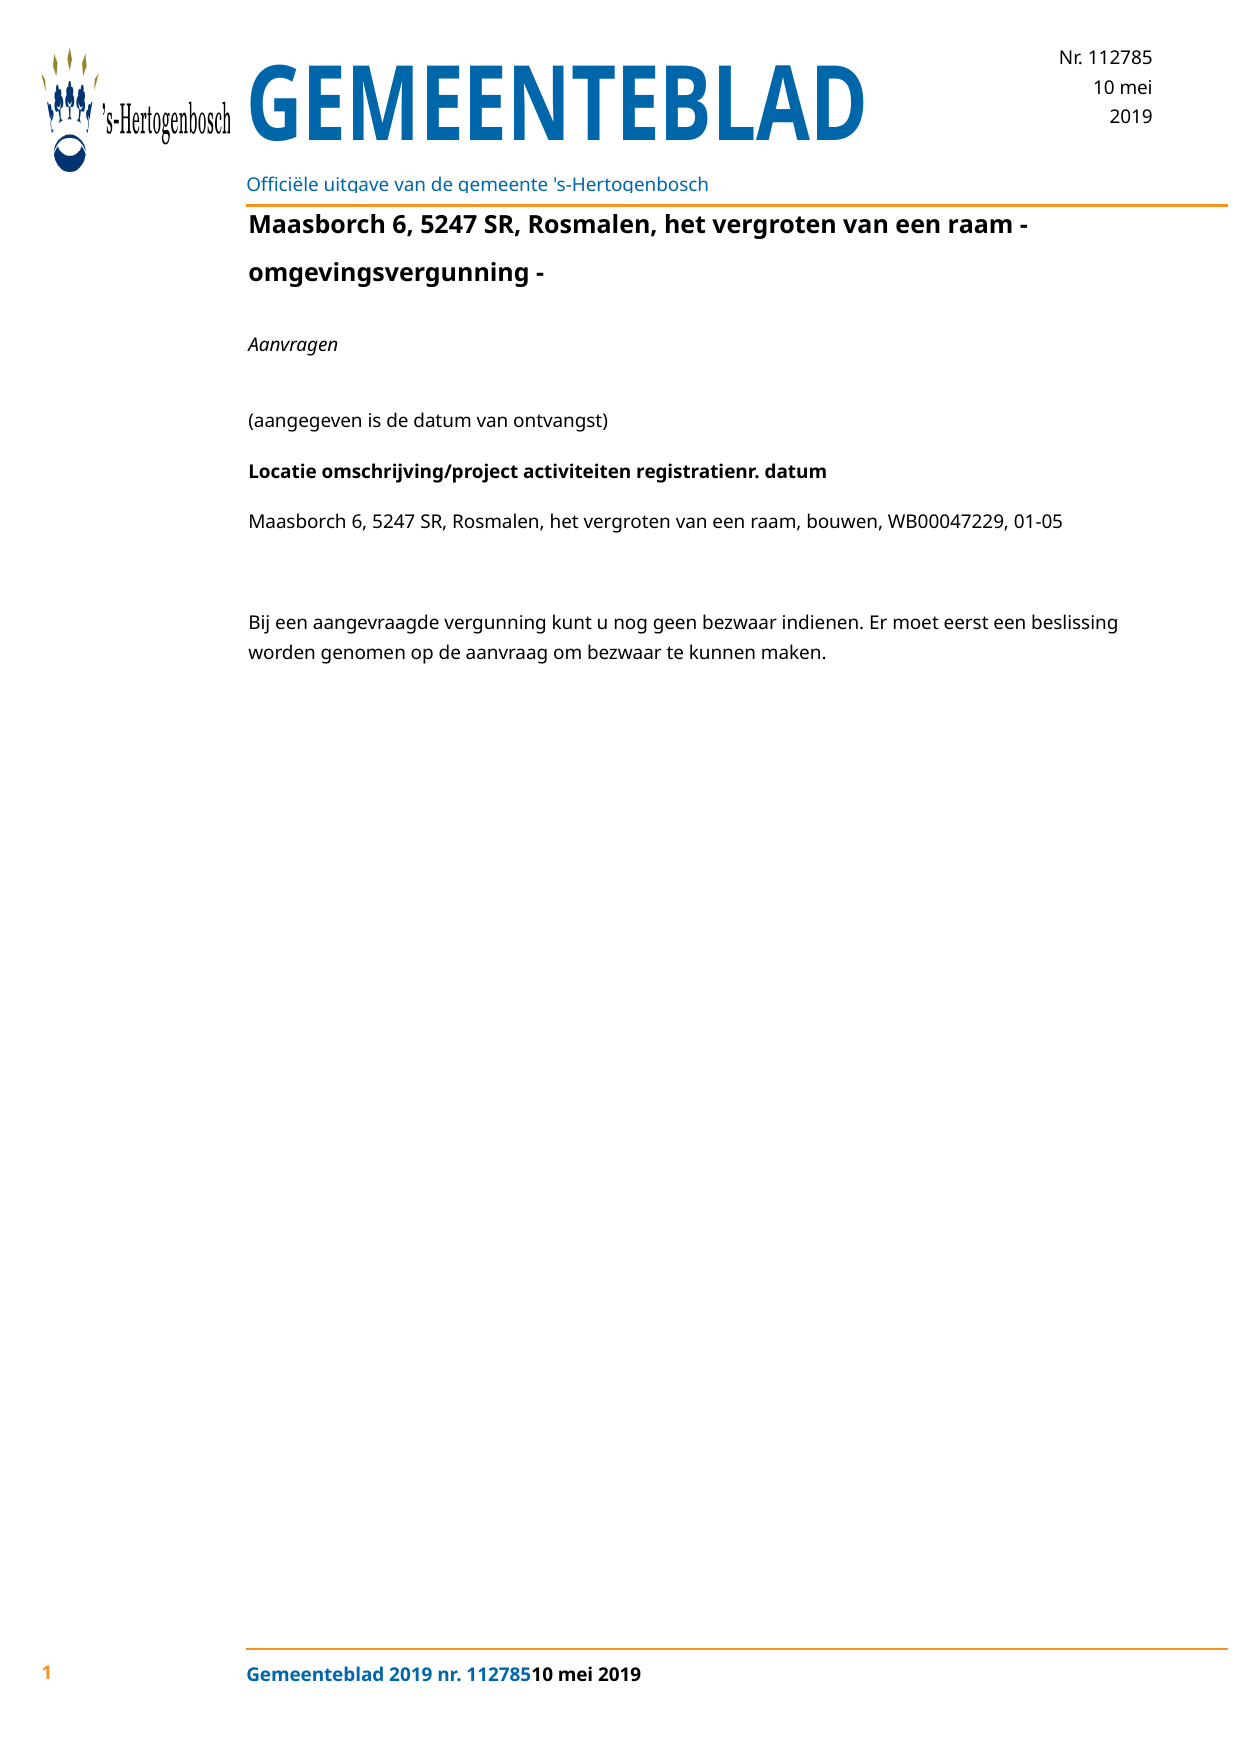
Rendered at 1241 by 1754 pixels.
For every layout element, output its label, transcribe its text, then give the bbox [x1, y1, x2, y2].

text Maasborch 6, 5247 SR, Rosmalen, het vergroten van een raam, bouwen, WB00047229, 01-05 [248, 508, 1152, 534]
picture [41, 47, 231, 172]
text (aangegeven is de datum van ontvangst) [248, 408, 1152, 433]
text Bij een aangevraagde vergunning kunt u nog geen bezwaar indienen. Er moet eerst een beslissing worden genomen op de aanvraag om bezwaar te kunnen maken. [248, 609, 1152, 664]
text Maasborch 6, 5247 SR, Rosmalen, het vergroten van een raam - omgevingsvergunning - [248, 207, 1152, 288]
text Aanvragen [248, 331, 1152, 357]
text Locatie omschrijving/project activiteiten registratienr. datum [248, 458, 1152, 484]
